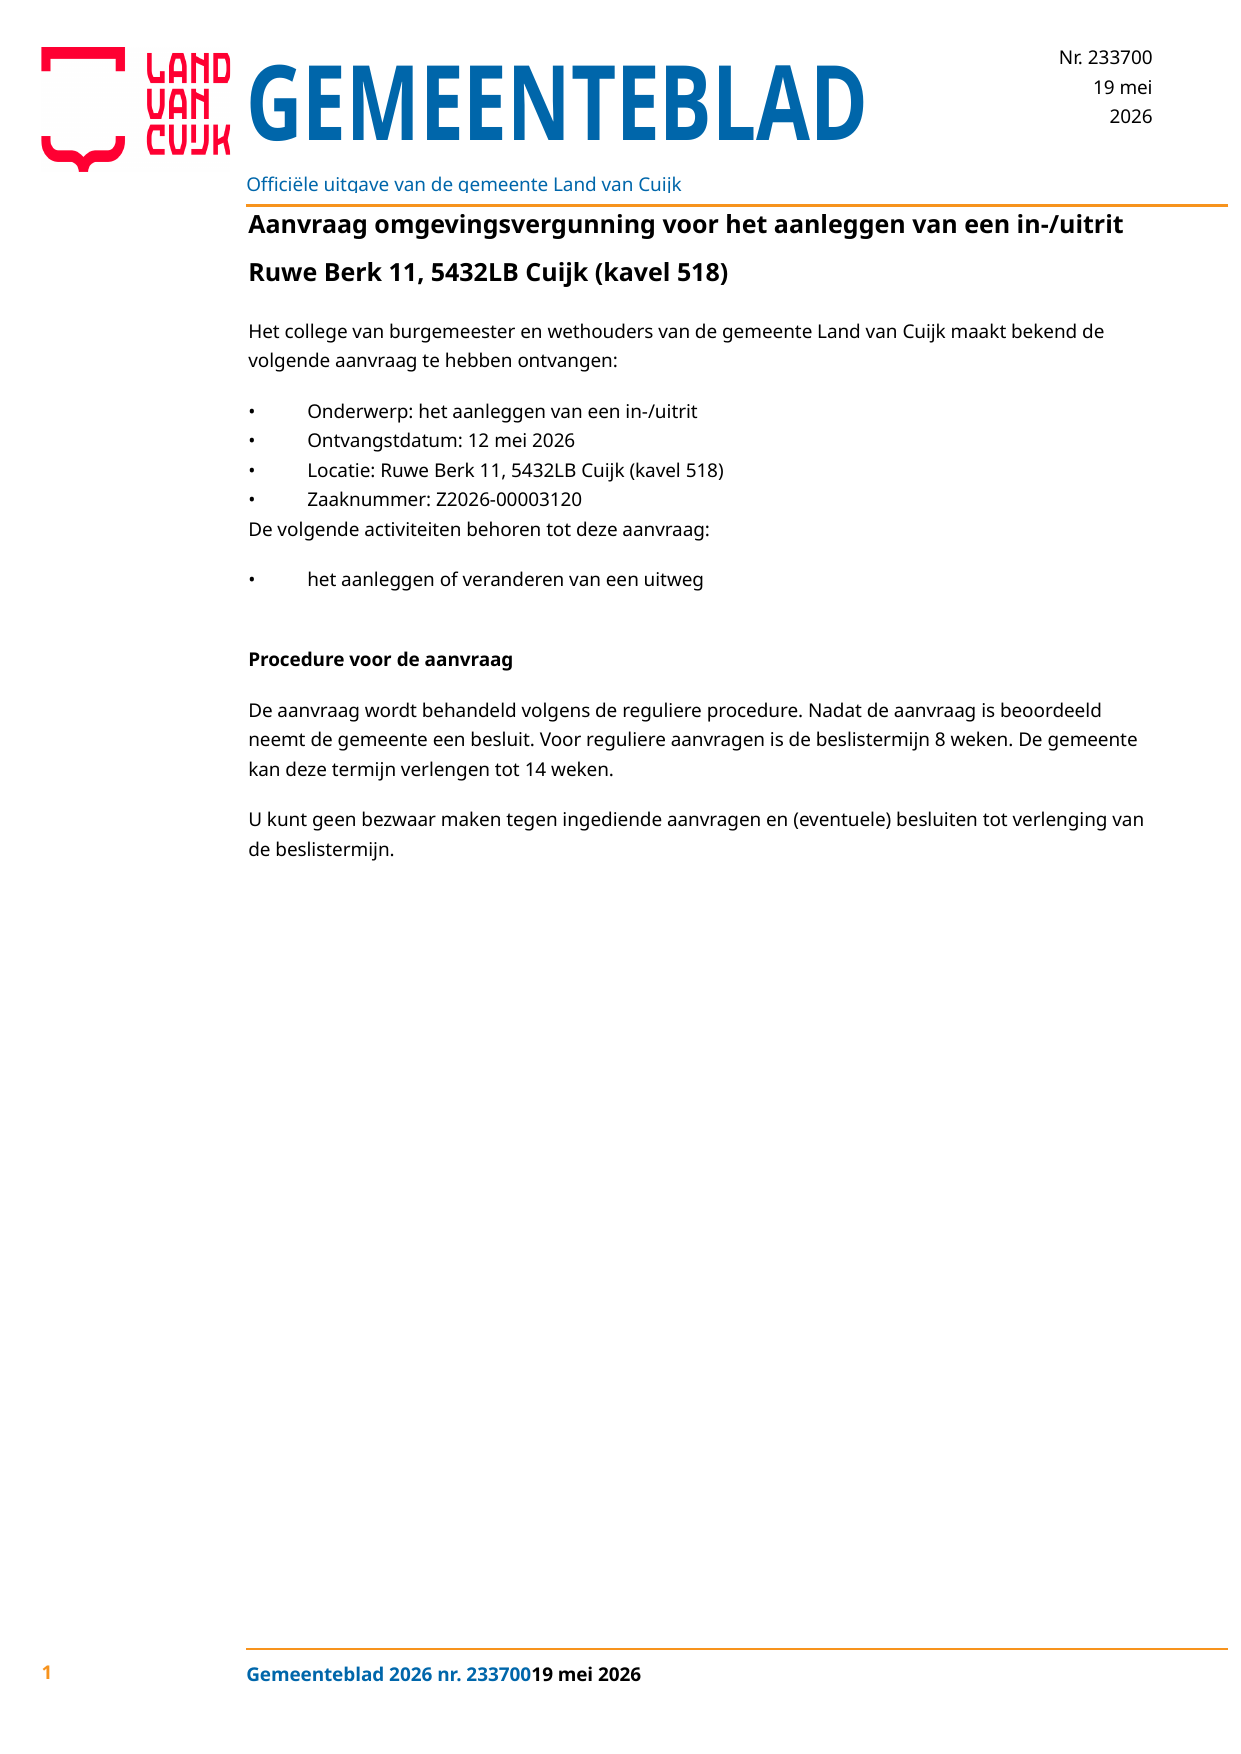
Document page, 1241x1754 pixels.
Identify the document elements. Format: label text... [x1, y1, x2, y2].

text De aanvraag wordt behandeld volgens de reguliere procedure. Nadat de aanvraag is beoordeeld neemt de gemeente een besluit. Voor reguliere aanvragen is de beslistermijn 8 weken. De gemeente kan deze termijn verlengen tot 14 weken. [248, 697, 1152, 782]
picture [41, 47, 231, 172]
list Locatie: Ruwe Berk 11, 5432LB Cuijk (kavel 518) [248, 457, 1152, 483]
list het aanleggen of veranderen van een uitweg [248, 567, 1152, 592]
list Ontvangstdatum: 12 mei 2026 [248, 427, 1152, 453]
list Zaaknummer: Z2026-00003120 [248, 487, 1152, 512]
text De volgende activiteiten behoren tot deze aanvraag: [248, 516, 1152, 542]
text Procedure voor de aanvraag [248, 647, 1152, 672]
text U kunt geen bezwaar maken tegen ingediende aanvragen en (eventuele) besluiten tot verlenging van de beslistermijn. [248, 807, 1152, 862]
text Aanvraag omgevingsvergunning voor het aanleggen van een in-/uitrit Ruwe Berk 11, 5432LB Cuijk (kavel 518) [248, 207, 1152, 288]
text Het college van burgemeester en wethouders van de gemeente Land van Cuijk maakt bekend de volgende aanvraag te hebben ontvangen: [248, 318, 1152, 373]
list Onderwerp: het aanleggen van een in-/uitrit [248, 398, 1152, 424]
